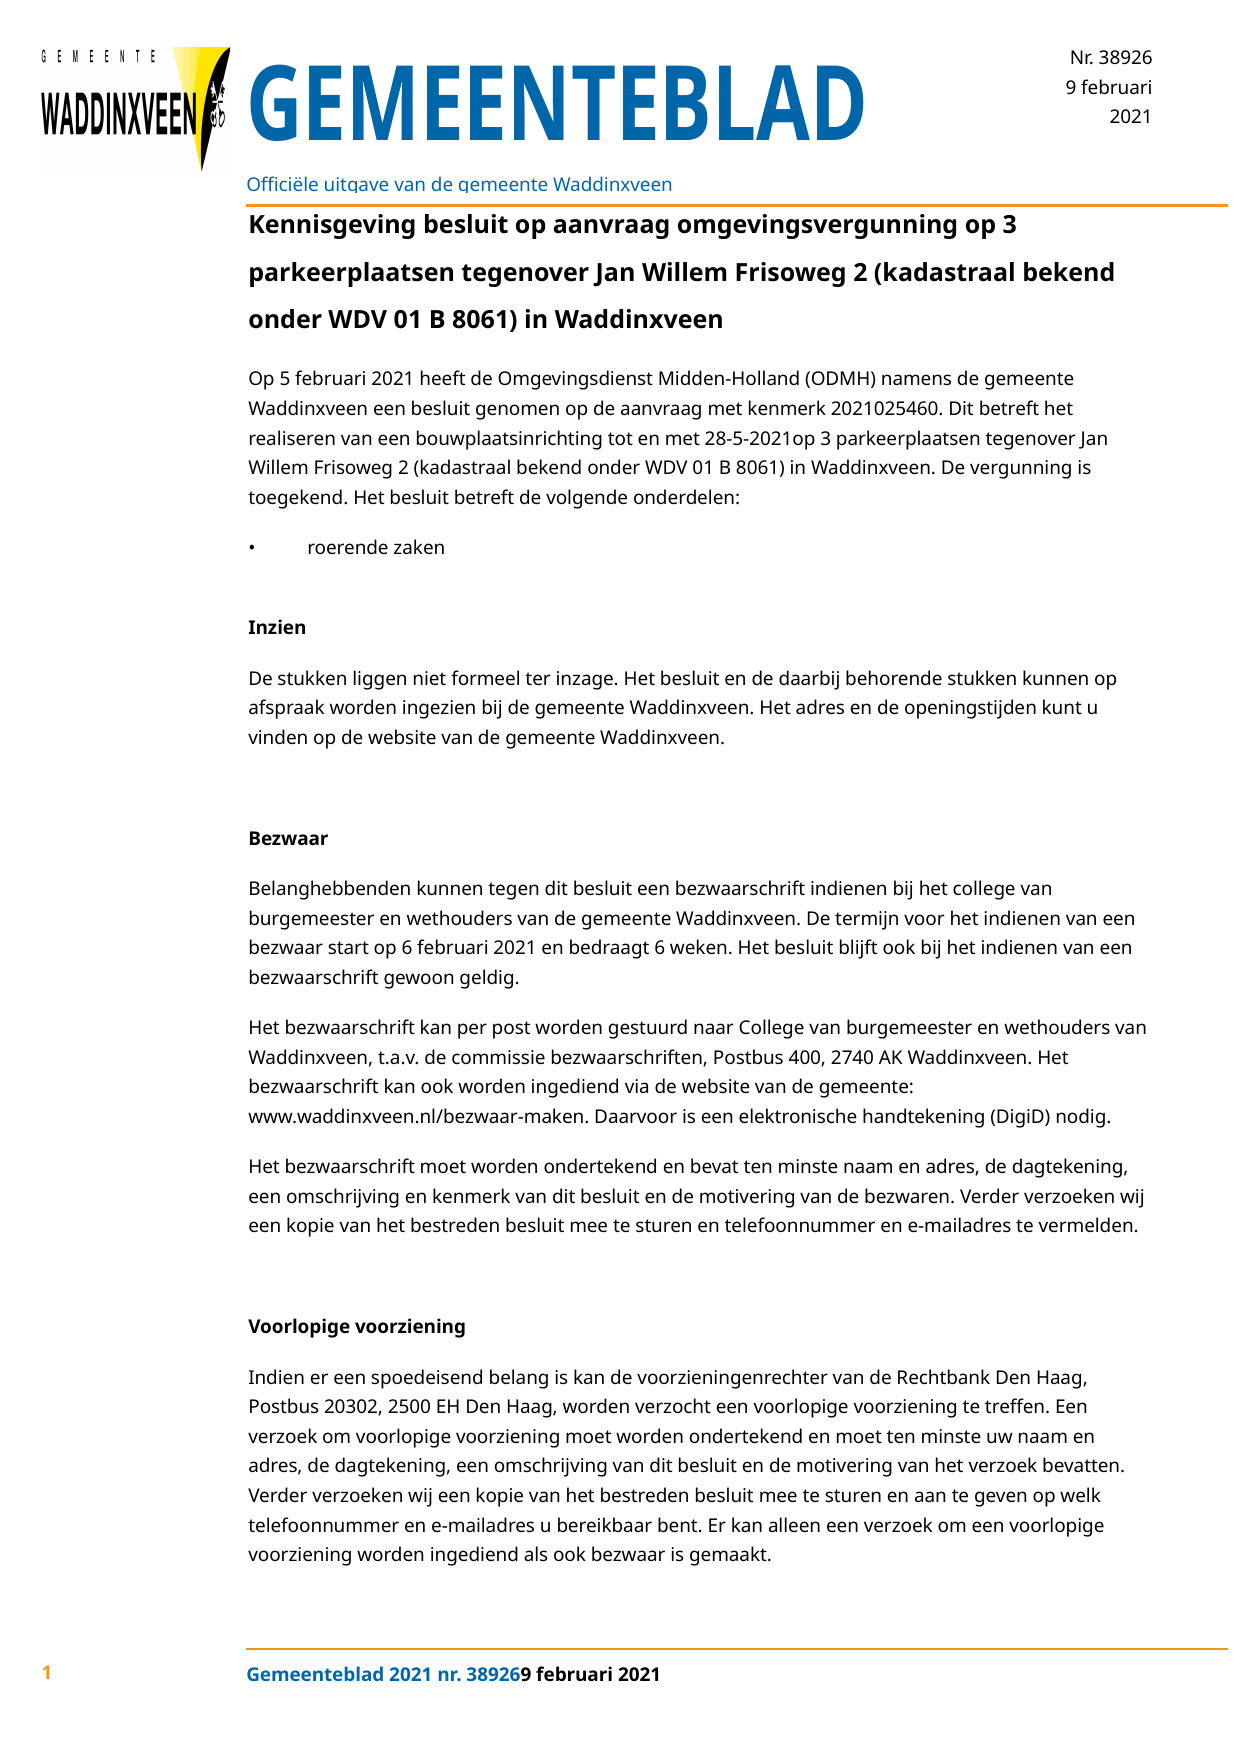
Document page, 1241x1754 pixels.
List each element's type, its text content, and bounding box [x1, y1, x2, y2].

text Inzien [248, 614, 1152, 640]
list roerende zaken [248, 534, 1152, 560]
text Bezwaar [248, 825, 1152, 850]
text Kennisgeving besluit op aanvraag omgevingsvergunning op 3 parkeerplaatsen tegenover Jan Willem Frisoweg 2 (kadastraal bekend onder WDV 01 B 8061) in Waddinxveen [248, 207, 1152, 336]
text Indien er een spoedeisend belang is kan de voorzieningenrechter van de Rechtbank Den Haag, Postbus 20302, 2500 EH Den Haag, worden verzocht een voorlopige voorziening te treffen. Een verzoek om voorlopige voorziening moet worden ondertekend en moet ten minste uw naam en adres, de dagtekening, een omschrijving van dit besluit en de motivering van het verzoek bevatten. Verder verzoeken wij een kopie van het bestreden besluit mee te sturen en aan te geven op welk telefoonnummer en e-mailadres u bereikbaar bent. Er kan alleen een verzoek om een voorlopige voorziening worden ingediend als ook bezwaar is gemaakt. [248, 1364, 1152, 1567]
text Het bezwaarschrift moet worden ondertekend en bevat ten minste naam en adres, de dagtekening, een omschrijving en kenmerk van dit besluit en de motivering van de bezwaren. Verder verzoeken wij een kopie van het bestreden besluit mee te sturen en telefoonnummer en e-mailadres te vermelden. [248, 1153, 1152, 1238]
text Het bezwaarschrift kan per post worden gestuurd naar College van burgemeester en wethouders van Waddinxveen, t.a.v. de commissie bezwaarschriften, Postbus 400, 2740 AK Waddinxveen. Het bezwaarschrift kan ook worden ingediend via de website van de gemeente: www.waddinxveen.nl/bezwaar-maken. Daarvoor is een elektronische handtekening (DigiD) nodig. [248, 1014, 1152, 1129]
text Voorlopige voorziening [248, 1313, 1152, 1339]
picture [41, 47, 231, 172]
text Op 5 februari 2021 heeft de Omgevingsdienst Midden-Holland (ODMH) namens de gemeente Waddinxveen een besluit genomen op de aanvraag met kenmerk 2021025460. Dit betreft het realiseren van een bouwplaatsinrichting tot en met 28-5-2021op 3 parkeerplaatsen tegenover Jan Willem Frisoweg 2 (kadastraal bekend onder WDV 01 B 8061) in Waddinxveen. De vergunning is toegekend. Het besluit betreft de volgende onderdelen: [248, 366, 1152, 509]
text De stukken liggen niet formeel ter inzage. Het besluit en de daarbij behorende stukken kunnen op afspraak worden ingezien bij de gemeente Waddinxveen. Het adres en de openingstijden kunt u vinden op de website van de gemeente Waddinxveen. [248, 665, 1152, 749]
text Belanghebbenden kunnen tegen dit besluit een bezwaarschrift indienen bij het college van burgemeester en wethouders van de gemeente Waddinxveen. De termijn voor het indienen van een bezwaar start op 6 februari 2021 en bedraagt 6 weken. Het besluit blijft ook bij het indienen van een bezwaarschrift gewoon geldig. [248, 875, 1152, 989]
